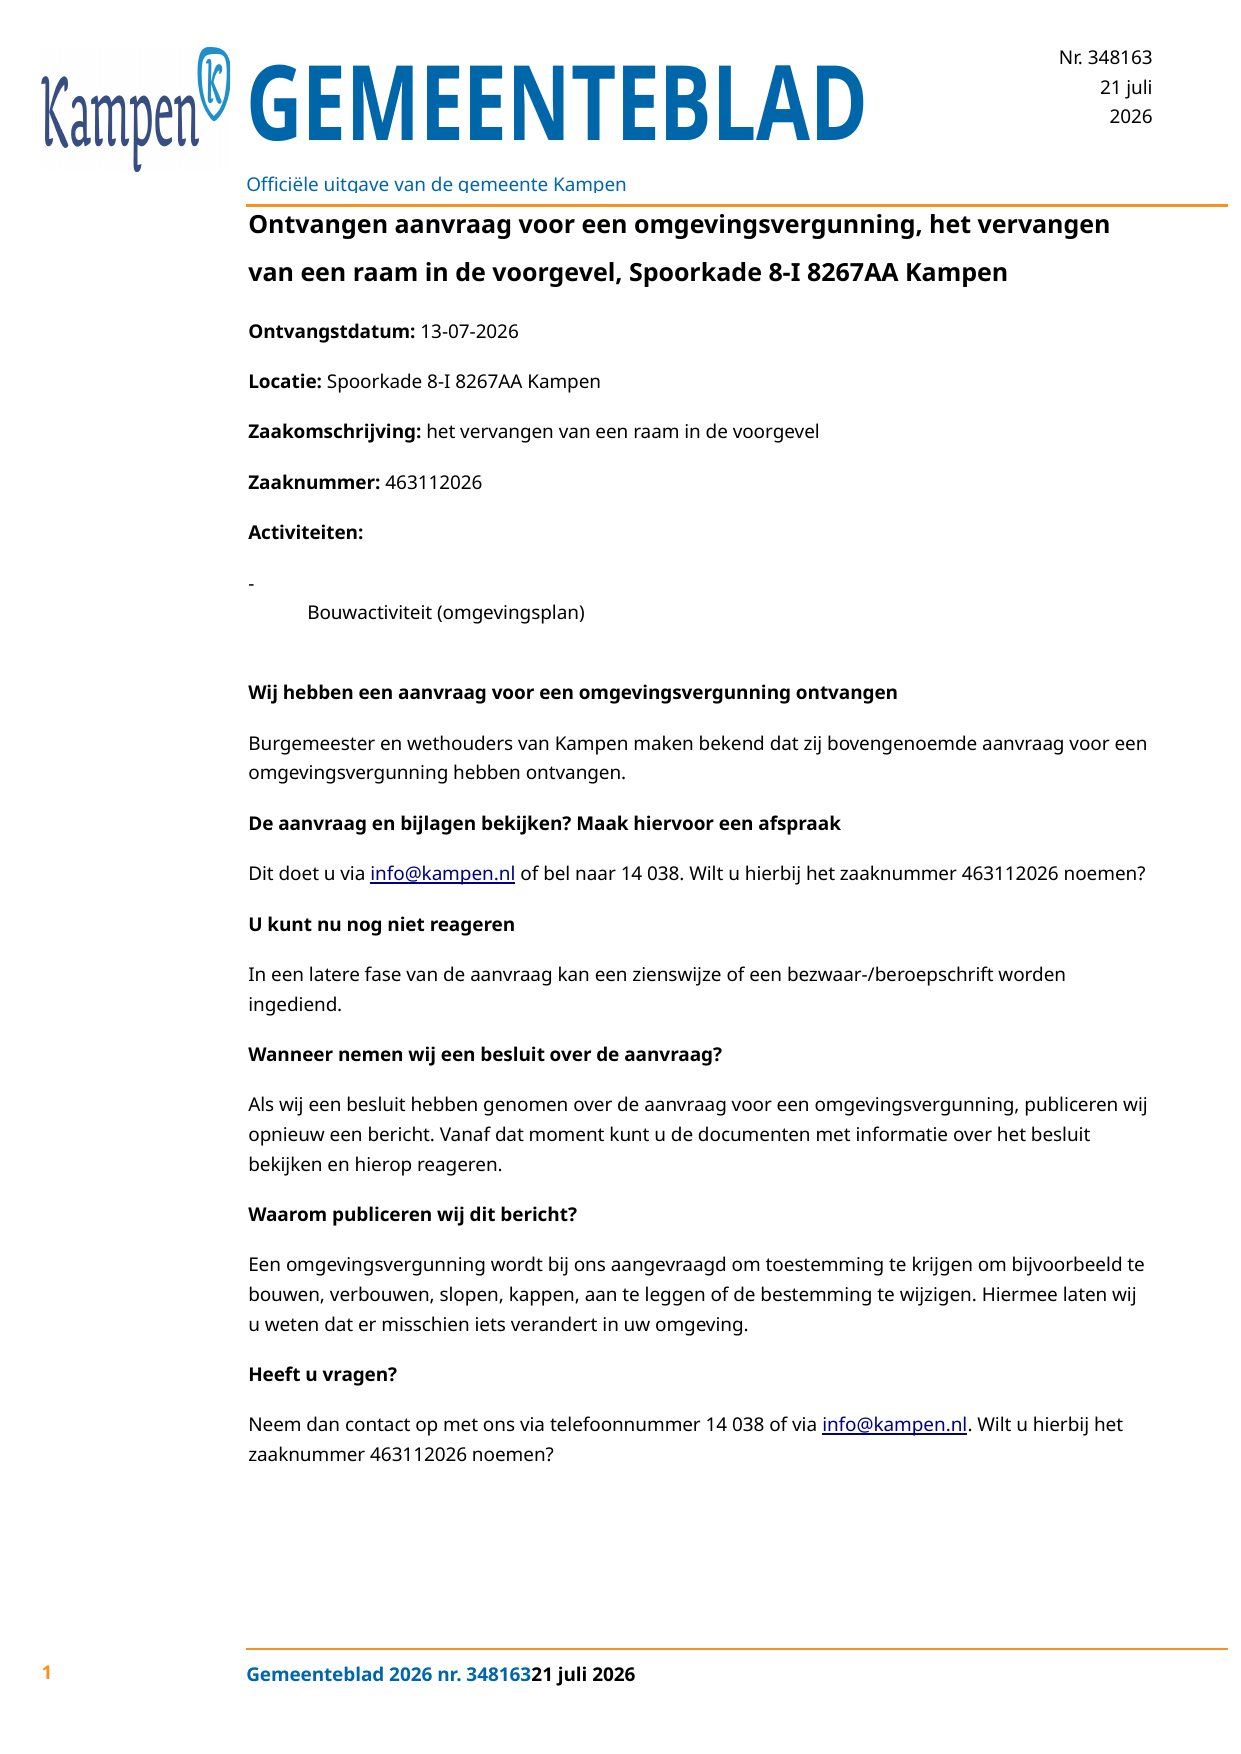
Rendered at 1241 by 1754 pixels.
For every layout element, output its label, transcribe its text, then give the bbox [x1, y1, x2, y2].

text In een latere fase van de aanvraag kan een zienswijze of een bezwaar-/beroepschrift worden ingediend. [248, 961, 1152, 1017]
text Activiteiten: [248, 519, 1152, 545]
picture [41, 47, 231, 172]
text De aanvraag en bijlagen bekijken? Maak hiervoor een afspraak [248, 810, 1152, 836]
text Wij hebben een aanvraag voor een omgevingsvergunning ontvangen [248, 679, 1152, 705]
text Ontvangen aanvraag voor een omgevingsvergunning, het vervangen van een raam in de voorgevel, Spoorkade 8-I 8267AA Kampen [248, 207, 1152, 288]
text Ontvangstdatum: 13-07-2026 [248, 318, 1152, 344]
text Neem dan contact op met ons via telefoonnummer 14 038 of via info@kampen.nl. Wilt u hierbij het zaaknummer 463112026 noemen? [248, 1412, 1152, 1467]
text Dit doet u via info@kampen.nl of bel naar 14 038. Wilt u hierbij het zaaknummer 463112026 noemen? [248, 860, 1152, 886]
text Wanneer nemen wij een besluit over de aanvraag? [248, 1041, 1152, 1067]
list Bouwactiviteit (omgevingsplan) [248, 599, 1152, 625]
text Als wij een besluit hebben genomen over de aanvraag voor een omgevingsvergunning, publiceren wij opnieuw een bericht. Vanaf dat moment kunt u de documenten met informatie over het besluit bekijken en hierop reageren. [248, 1092, 1152, 1177]
text Zaaknummer: 463112026 [248, 469, 1152, 495]
text Heeft u vragen? [248, 1361, 1152, 1387]
text Waarom publiceren wij dit bericht? [248, 1201, 1152, 1227]
text Zaakomschrijving: het vervangen van een raam in de voorgevel [248, 419, 1152, 444]
text U kunt nu nog niet reageren [248, 911, 1152, 937]
text Een omgevingsvergunning wordt bij ons aangevraagd om toestemming te krijgen om bijvoorbeeld te bouwen, verbouwen, slopen, kappen, aan te leggen of de bestemming te wijzigen. Hiermee laten wij u weten dat er misschien iets verandert in uw omgeving. [248, 1252, 1152, 1337]
text Burgemeester en wethouders van Kampen maken bekend dat zij bovengenoemde aanvraag voor een omgevingsvergunning hebben ontvangen. [248, 730, 1152, 785]
text Locatie: Spoorkade 8-I 8267AA Kampen [248, 368, 1152, 394]
